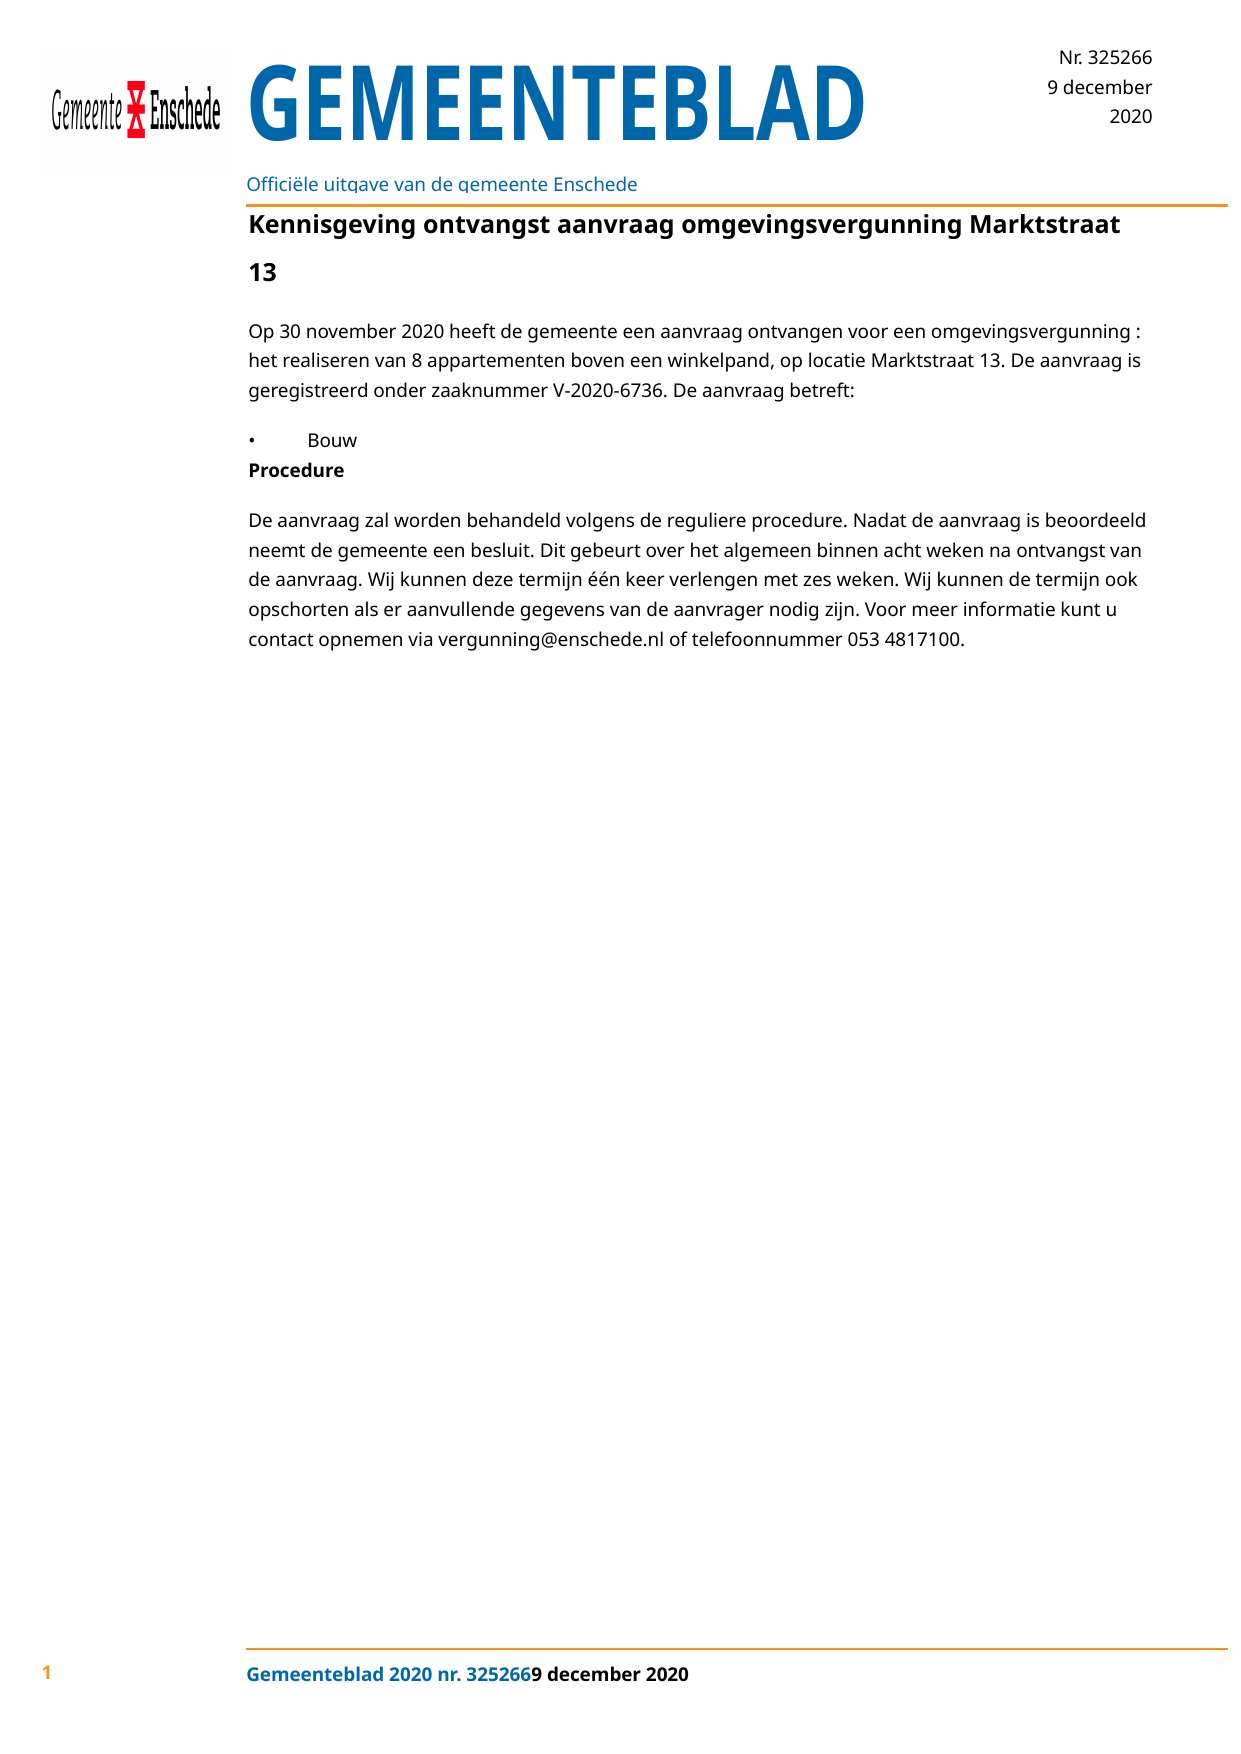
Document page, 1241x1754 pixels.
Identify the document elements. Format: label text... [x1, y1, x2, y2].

text Kennisgeving ontvangst aanvraag omgevingsvergunning Marktstraat 13 [248, 207, 1152, 288]
text De aanvraag zal worden behandeld volgens de reguliere procedure. Nadat de aanvraag is beoordeeld neemt de gemeente een besluit. Dit gebeurt over het algemeen binnen acht weken na ontvangst van de aanvraag. Wij kunnen deze termijn één keer verlengen met zes weken. Wij kunnen de termijn ook opschorten als er aanvullende gegevens van de aanvrager nodig zijn. Voor meer informatie kunt u contact opnemen via vergunning@enschede.nl of telefoonnummer 053 4817100. [248, 507, 1152, 652]
list Bouw [248, 427, 1152, 453]
text Op 30 november 2020 heeft de gemeente een aanvraag ontvangen voor een omgevingsvergunning : het realiseren van 8 appartementen boven een winkelpand, op locatie Marktstraat 13. De aanvraag is geregistreerd onder zaaknummer V-2020-6736. De aanvraag betreft: [248, 318, 1152, 403]
text Procedure [248, 457, 1152, 483]
picture [41, 47, 231, 172]
